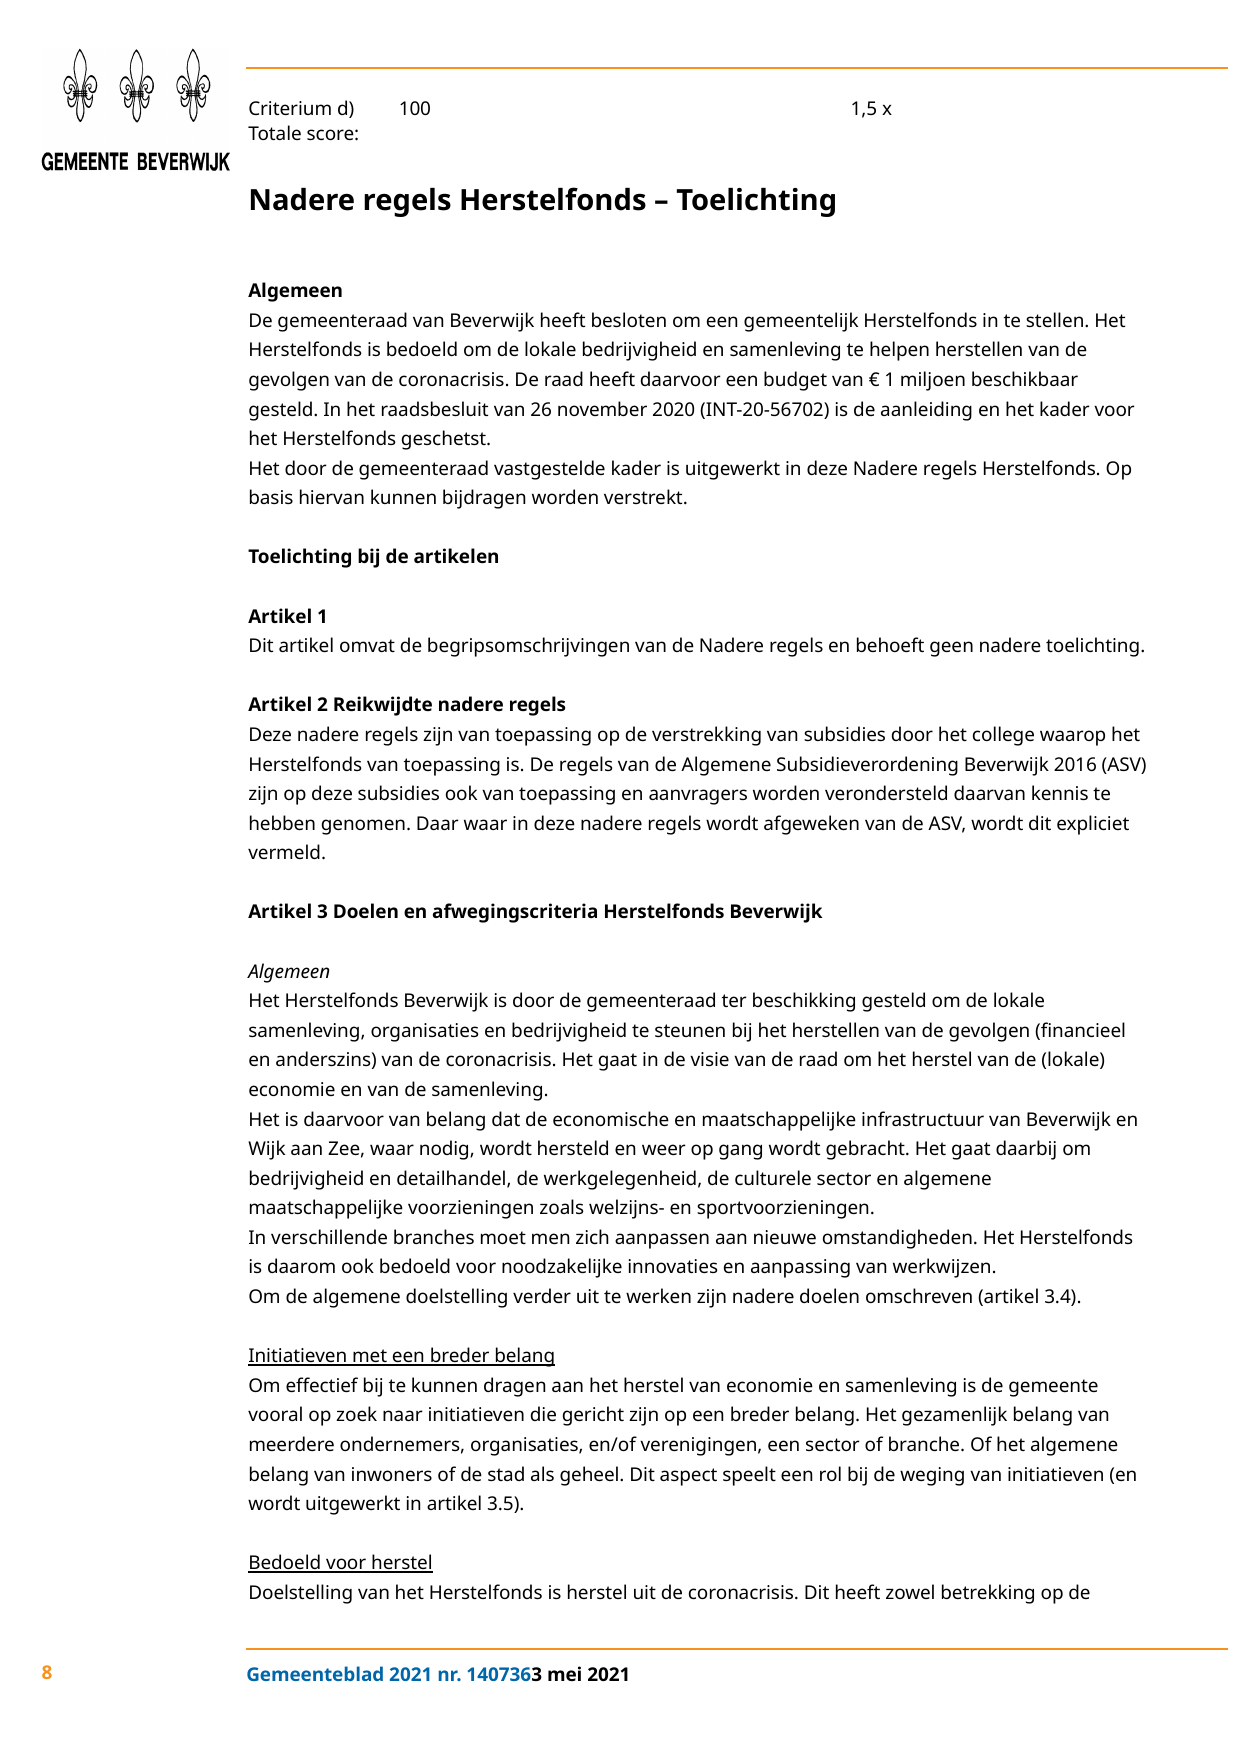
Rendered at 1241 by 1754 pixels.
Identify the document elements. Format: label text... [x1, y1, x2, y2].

table_cell [549, 95, 700, 121]
text Nadere regels Herstelfonds – Toelichting [248, 179, 1152, 219]
table_cell [1001, 121, 1152, 146]
text De gemeenteraad van Beverwijk heeft besloten om een gemeentelijk Herstelfonds in te stellen. Het Herstelfonds is bedoeld om de lokale bedrijvigheid en samenleving te helpen herstellen van de gevolgen van de coronacrisis. De raad heeft daarvoor een budget van € 1 miljoen beschikbaar gesteld. In het raadsbesluit van 26 november 2020 (INT-20-56702) is de aanleiding en het kader voor het Herstelfonds geschetst. [248, 307, 1152, 451]
text Het Herstelfonds Beverwijk is door de gemeenteraad ter beschikking gesteld om de lokale samenleving, organisaties en bedrijvigheid te steunen bij het herstellen van de gevolgen (financieel en anderszins) van de coronacrisis. Het gaat in de visie van de raad om het herstel van de (lokale) economie en van de samenleving. [248, 987, 1152, 1102]
text Algemeen [248, 277, 1152, 303]
text Bedoeld voor herstel [248, 1549, 1152, 1575]
text Initiatieven met een breder belang [248, 1342, 1152, 1368]
table_cell 100 [399, 95, 549, 121]
text Dit artikel omvat de begripsomschrijvingen van de Nadere regels en behoeft geen nadere toelichting. [248, 632, 1152, 658]
text Om effectief bij te kunnen dragen aan het herstel van economie en samenleving is de gemeente vooral op zoek naar initiatieven die gericht zijn op een breder belang. Het gezamenlijk belang van meerdere ondernemers, organisaties, en/of verenigingen, een sector of branche. Of het algemene belang van inwoners of de stad als geheel. Dit aspect speelt een rol bij de weging van initiatieven (en wordt uitgewerkt in artikel 3.5). [248, 1372, 1152, 1516]
text In verschillende branches moet men zich aanpassen aan nieuwe omstandigheden. Het Herstelfonds is daarom ook bedoeld voor noodzakelijke innovaties en aanpassing van werkwijzen. [248, 1224, 1152, 1279]
table_cell [1001, 95, 1152, 121]
text Artikel 3 Doelen en afwegingscriteria Herstelfonds Beverwijk [248, 899, 1152, 924]
text Het is daarvoor van belang dat de economische en maatschappelijke infrastructuur van Beverwijk en Wijk aan Zee, waar nodig, wordt hersteld en weer op gang wordt gebracht. Het gaat daarbij om bedrijvigheid en detailhandel, de werkgelegenheid, de culturele sector en algemene maatschappelijke voorzieningen zoals welzijns- en sportvoorzieningen. [248, 1106, 1152, 1220]
text Het door de gemeenteraad vastgestelde kader is uitgewerkt in deze Nadere regels Herstelfonds. Op basis hiervan kunnen bijdragen worden verstrekt. [248, 455, 1152, 510]
table_cell 1,5 x [850, 95, 1001, 121]
text Om de algemene doelstelling verder uit te werken zijn nadere doelen omschreven (artikel 3.4). [248, 1283, 1152, 1309]
text Doelstelling van het Herstelfonds is herstel uit de coronacrisis. Dit heeft zowel betrekking op de [248, 1579, 1152, 1605]
text Artikel 1 [248, 603, 1152, 629]
text Algemeen [248, 958, 1152, 984]
table_cell [700, 95, 850, 121]
picture [41, 47, 231, 172]
text Deze nadere regels zijn van toepassing op de verstrekking van subsidies door het college waarop het Herstelfonds van toepassing is. De regels van de Algemene Subsidieverordening Beverwijk 2016 (ASV) zijn op deze subsidies ook van toepassing en aanvragers worden verondersteld daarvan kennis te hebben genomen. Daar waar in deze nadere regels wordt afgeweken van de ASV, wordt dit expliciet vermeld. [248, 721, 1152, 865]
text Artikel 2 Reikwijdte nadere regels [248, 692, 1152, 717]
table_cell Totale score: [248, 121, 1001, 146]
text Toelichting bij de artikelen [248, 544, 1152, 569]
table_cell Criterium d) [248, 95, 398, 121]
